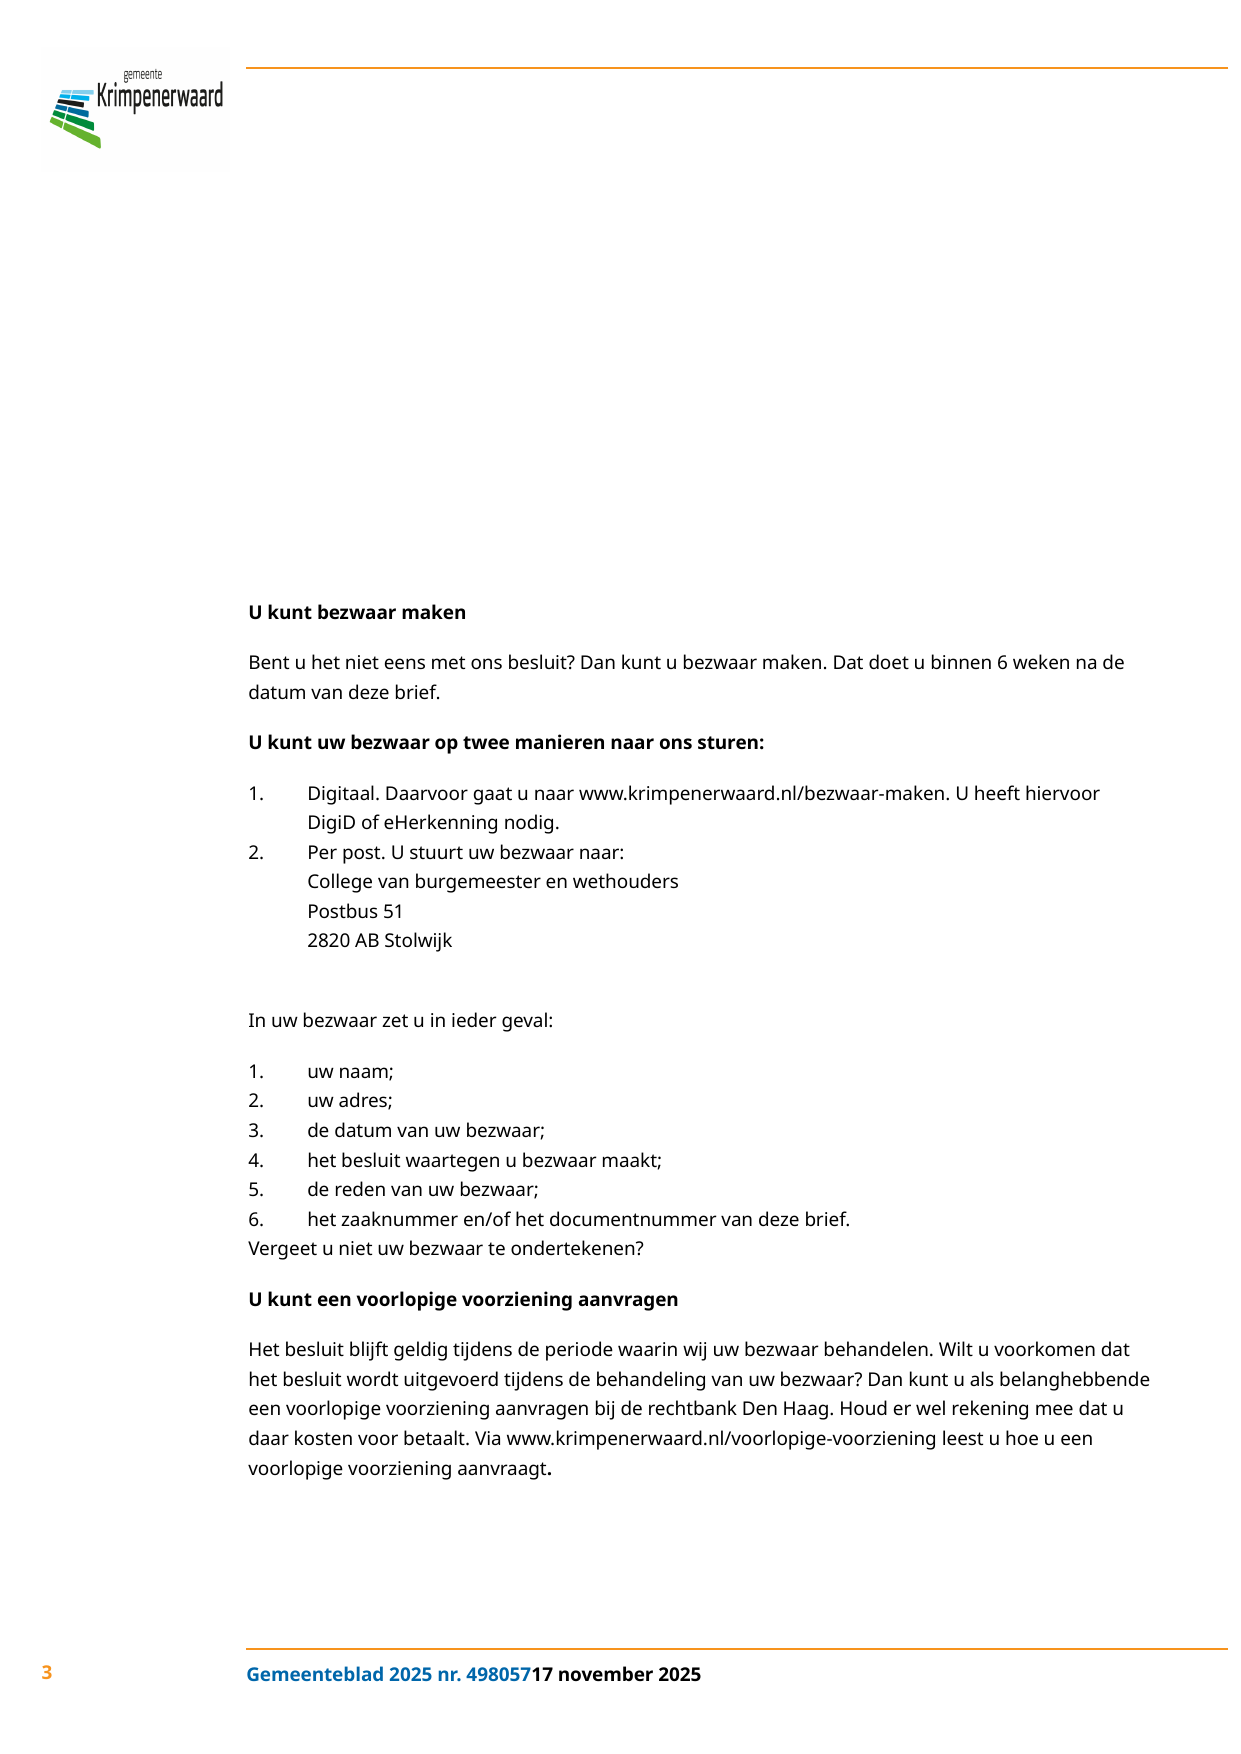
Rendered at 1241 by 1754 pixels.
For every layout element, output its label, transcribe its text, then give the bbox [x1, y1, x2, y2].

text U kunt bezwaar maken [248, 599, 1152, 625]
list 2820 AB Stolwijk [248, 928, 1152, 953]
text U kunt uw bezwaar op twee manieren naar ons sturen: [248, 729, 1152, 755]
text Bent u het niet eens met ons besluit? Dan kunt u bezwaar maken. Dat doet u binnen 6 weken na de datum van deze brief. [248, 649, 1152, 705]
text U kunt een voorlopige voorziening aanvragen [248, 1286, 1152, 1312]
list uw naam; [248, 1058, 1152, 1084]
list het zaaknummer en/of het documentnummer van deze brief. [248, 1206, 1152, 1232]
list Postbus 51 [248, 898, 1152, 924]
list de datum van uw bezwaar; [248, 1117, 1152, 1143]
list College van burgemeester en wethouders [248, 868, 1152, 894]
list Per post. U stuurt uw bezwaar naar: [248, 839, 1152, 865]
list de reden van uw bezwaar; [248, 1176, 1152, 1202]
picture [41, 47, 231, 172]
list Digitaal. Daarvoor gaat u naar www.krimpenerwaard.nl/bezwaar-maken. U heeft hiervoor DigiD of eHerkenning nodig. [248, 780, 1152, 835]
text In uw bezwaar zet u in ieder geval: [248, 1008, 1152, 1033]
list het besluit waartegen u bezwaar maakt; [248, 1147, 1152, 1173]
text Het besluit blijft geldig tijdens de periode waarin wij uw bezwaar behandelen. Wilt u voorkomen dat het besluit wordt uitgevoerd tijdens de behandeling van uw bezwaar? Dan kunt u als belanghebbende een voorlopige voorziening aanvragen bij de rechtbank Den Haag. Houd er wel rekening mee dat u daar kosten voor betaalt. Via www.krimpenerwaard.nl/voorlopige-voorziening leest u hoe u een voorlopige voorziening aanvraagt. [248, 1336, 1152, 1481]
text Vergeet u niet uw bezwaar te ondertekenen? [248, 1236, 1152, 1261]
list uw adres; [248, 1088, 1152, 1113]
